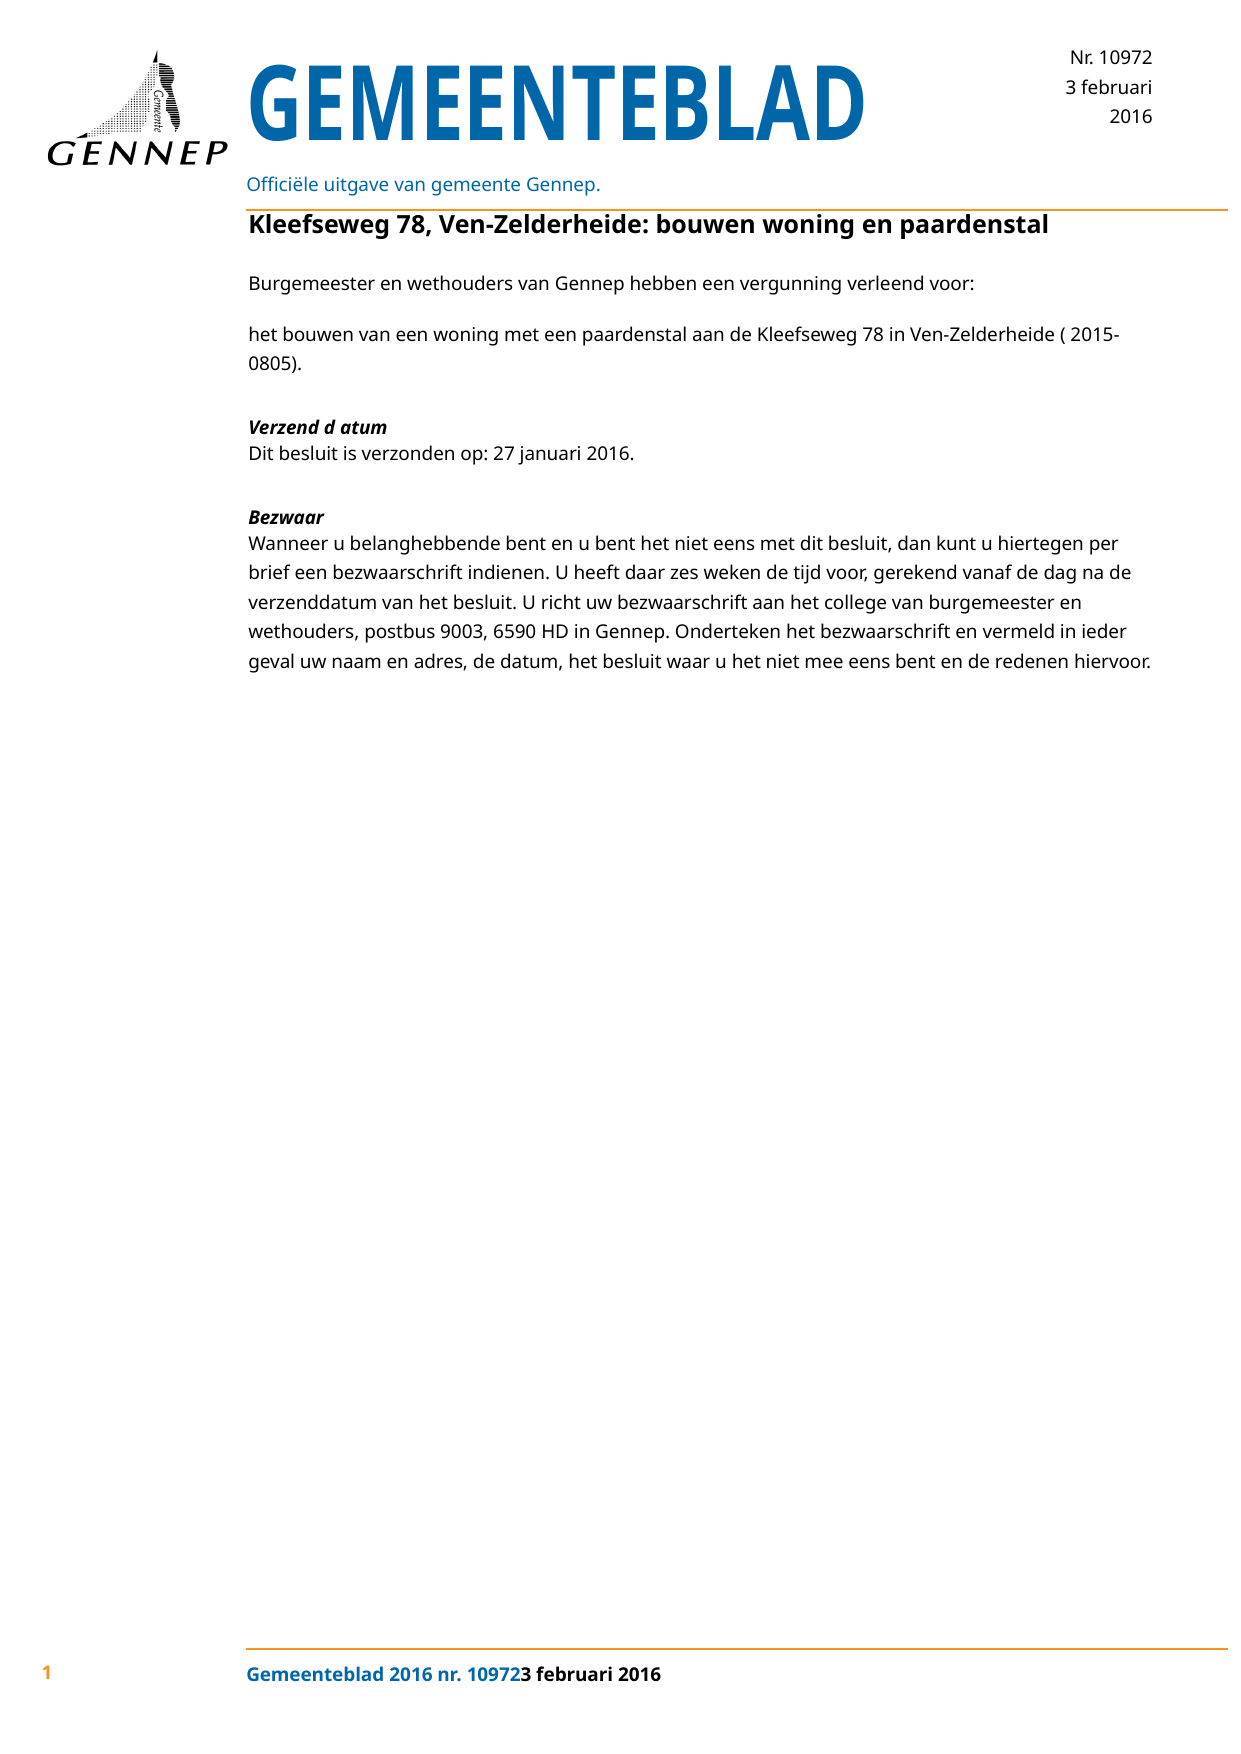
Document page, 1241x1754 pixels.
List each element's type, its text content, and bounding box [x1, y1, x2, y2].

text Dit besluit is verzonden op: 27 januari 2016. [248, 440, 1152, 466]
text Kleefseweg 78, Ven-Zelderheide: bouwen woning en paardenstal [248, 211, 1152, 241]
picture [41, 47, 231, 172]
text Verzend d atum [248, 414, 1152, 440]
text het bouwen van een woning met een paardenstal aan de Kleefseweg 78 in Ven-Zelderheide ( 2015-0805). [248, 321, 1152, 376]
text Wanneer u belanghebbende bent en u bent het niet eens met dit besluit, dan kunt u hiertegen per brief een bezwaarschrift indienen. U heeft daar zes weken de tijd voor, gerekend vanaf de dag na de verzenddatum van het besluit. U richt uw bezwaarschrift aan het college van burgemeester en wethouders, postbus 9003, 6590 HD in Gennep. Onderteken het bezwaarschrift en vermeld in ieder geval uw naam en adres, de datum, het besluit waar u het niet mee eens bent en de redenen hiervoor. [248, 530, 1152, 674]
text Bezwaar [248, 504, 1152, 530]
text Burgemeester en wethouders van Gennep hebben een vergunning verleend voor: [248, 270, 1152, 296]
